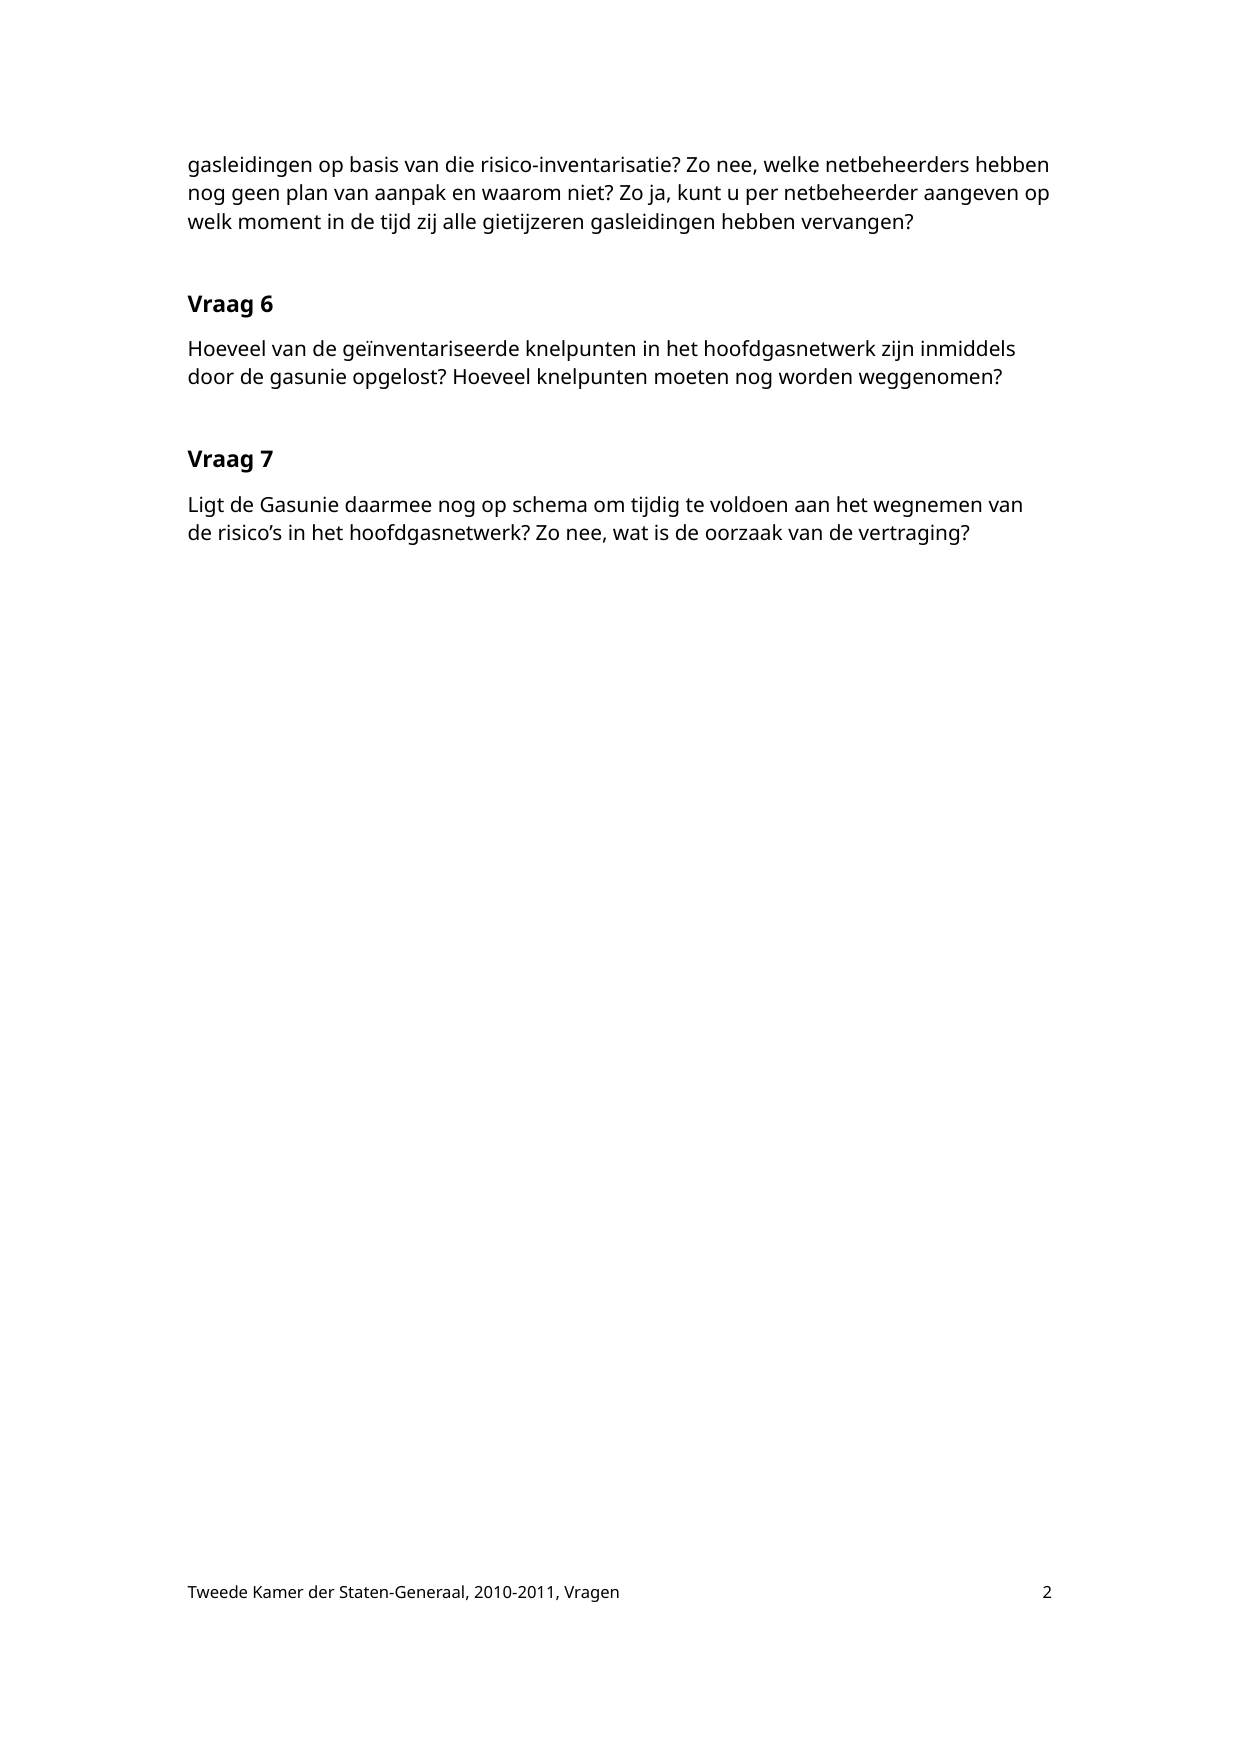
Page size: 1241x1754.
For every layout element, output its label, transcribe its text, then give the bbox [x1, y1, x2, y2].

text Hoeveel van de geïnventariseerde knelpunten in het hoofdgasnetwerk zijn inmiddels door de gasunie opgelost? Hoeveel knelpunten moeten nog worden weggenomen? [187, 334, 1053, 391]
text Ligt de Gasunie daarmee nog op schema om tijdig te voldoen aan het wegnemen van de risico’s in het hoofdgasnetwerk? Zo nee, wat is de oorzaak van de vertraging? [187, 490, 1053, 547]
text gasleidingen op basis van die risico-inventarisatie? Zo nee, welke netbeheerders hebben nog geen plan van aanpak en waarom niet? Zo ja, kunt u per netbeheerder aangeven op welk moment in de tijd zij alle gietijzeren gasleidingen hebben vervangen? [187, 150, 1053, 235]
subtitle Vraag 6 [187, 288, 1053, 319]
subtitle Vraag 7 [187, 443, 1053, 475]
